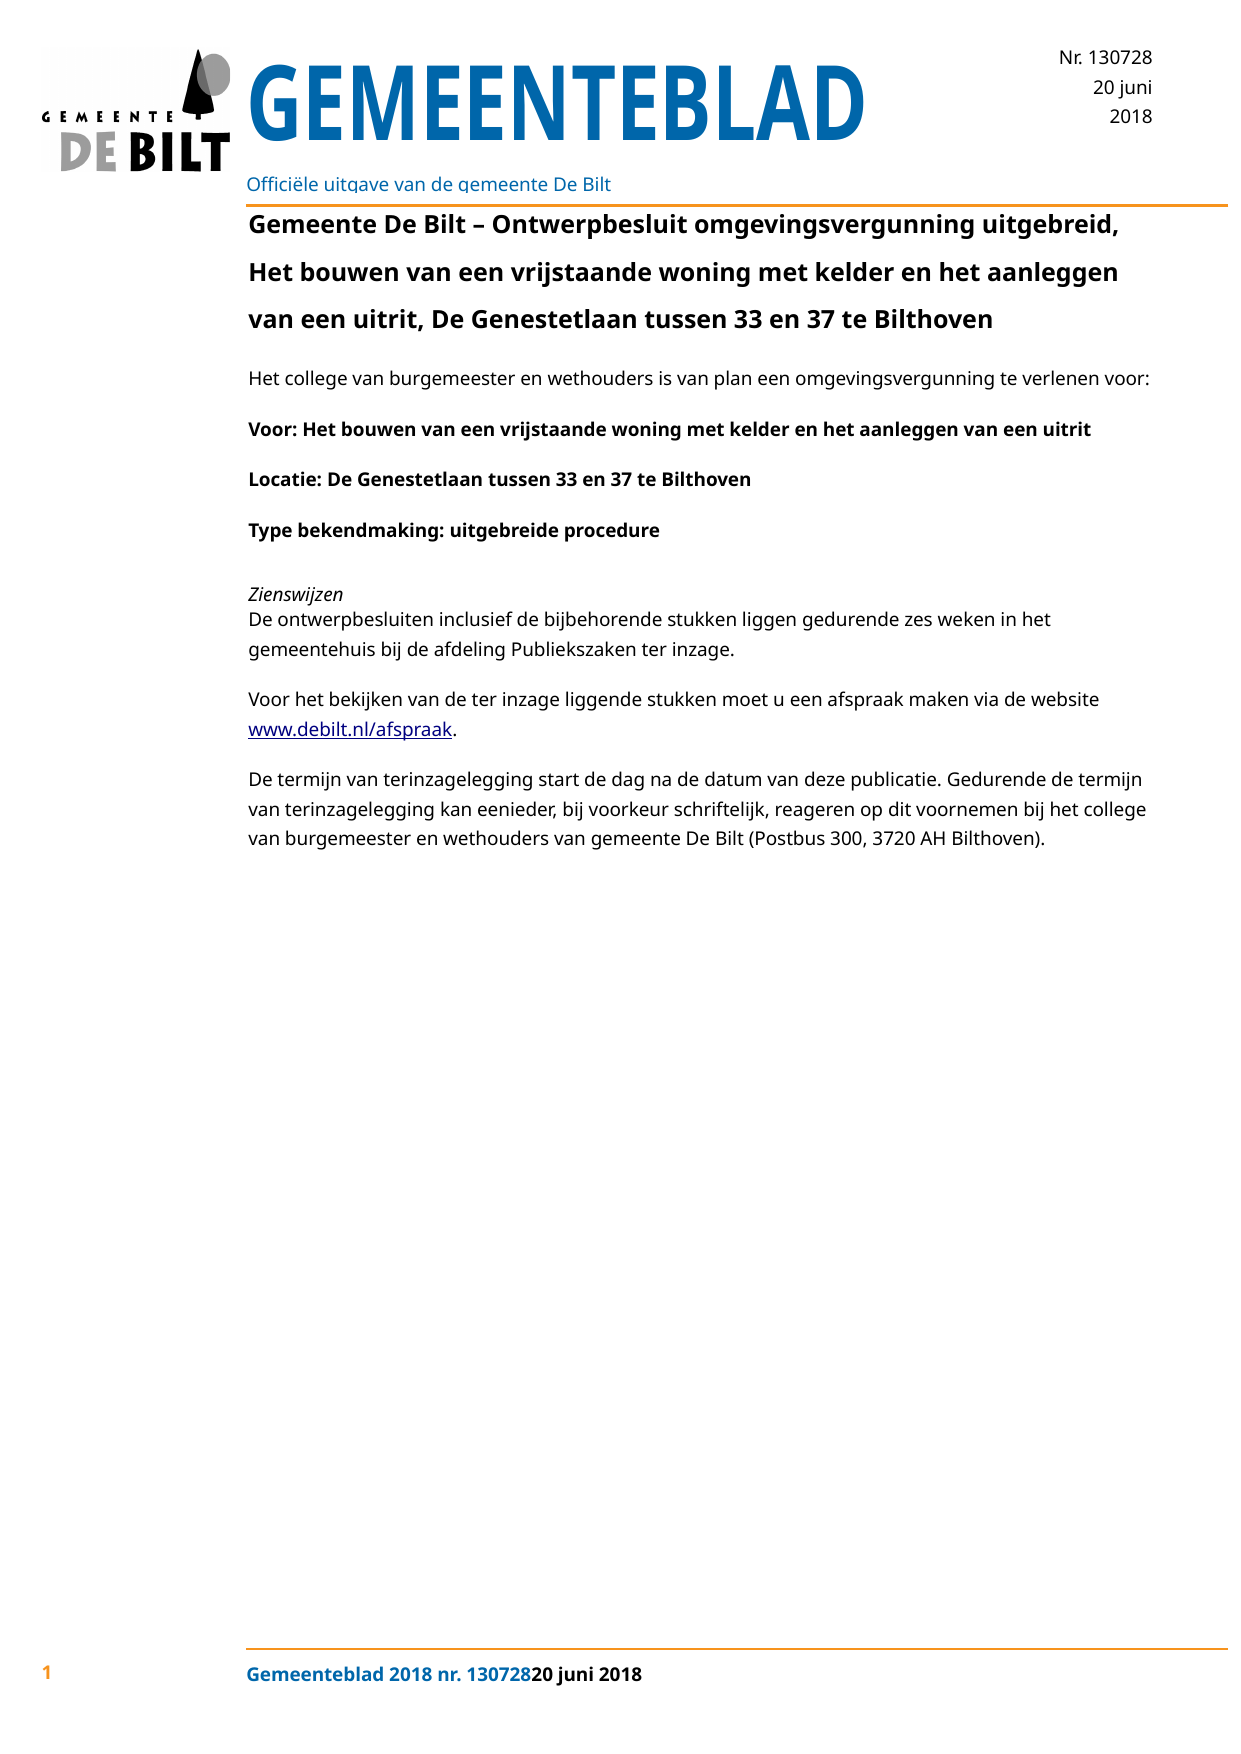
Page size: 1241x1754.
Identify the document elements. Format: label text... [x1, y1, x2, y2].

text De termijn van terinzagelegging start de dag na de datum van deze publicatie. Gedurende de termijn van terinzagelegging kan eenieder, bij voorkeur schriftelijk, reageren op dit voornemen bij het college van burgemeester en wethouders van gemeente De Bilt (Postbus 300, 3720 AH Bilthoven). [248, 766, 1152, 851]
text Het college van burgemeester en wethouders is van plan een omgevingsvergunning te verlenen voor: [248, 366, 1152, 391]
text Voor: Het bouwen van een vrijstaande woning met kelder en het aanleggen van een uitrit [248, 416, 1152, 442]
text Gemeente De Bilt – Ontwerpbesluit omgevingsvergunning uitgebreid, Het bouwen van een vrijstaande woning met kelder en het aanleggen van een uitrit, De Genestetlaan tussen 33 en 37 te Bilthoven [248, 207, 1152, 336]
picture [41, 47, 231, 172]
text De ontwerpbesluiten inclusief de bijbehorende stukken liggen gedurende zes weken in het gemeentehuis bij de afdeling Publiekszaken ter inzage. [248, 606, 1152, 662]
text Zienswijzen [248, 581, 1152, 606]
text Locatie: De Genestetlaan tussen 33 en 37 te Bilthoven [248, 466, 1152, 492]
text Voor het bekijken van de ter inzage liggende stukken moet u een afspraak maken via de website www.debilt.nl/afspraak. [248, 686, 1152, 742]
text Type bekendmaking: uitgebreide procedure [248, 517, 1152, 542]
